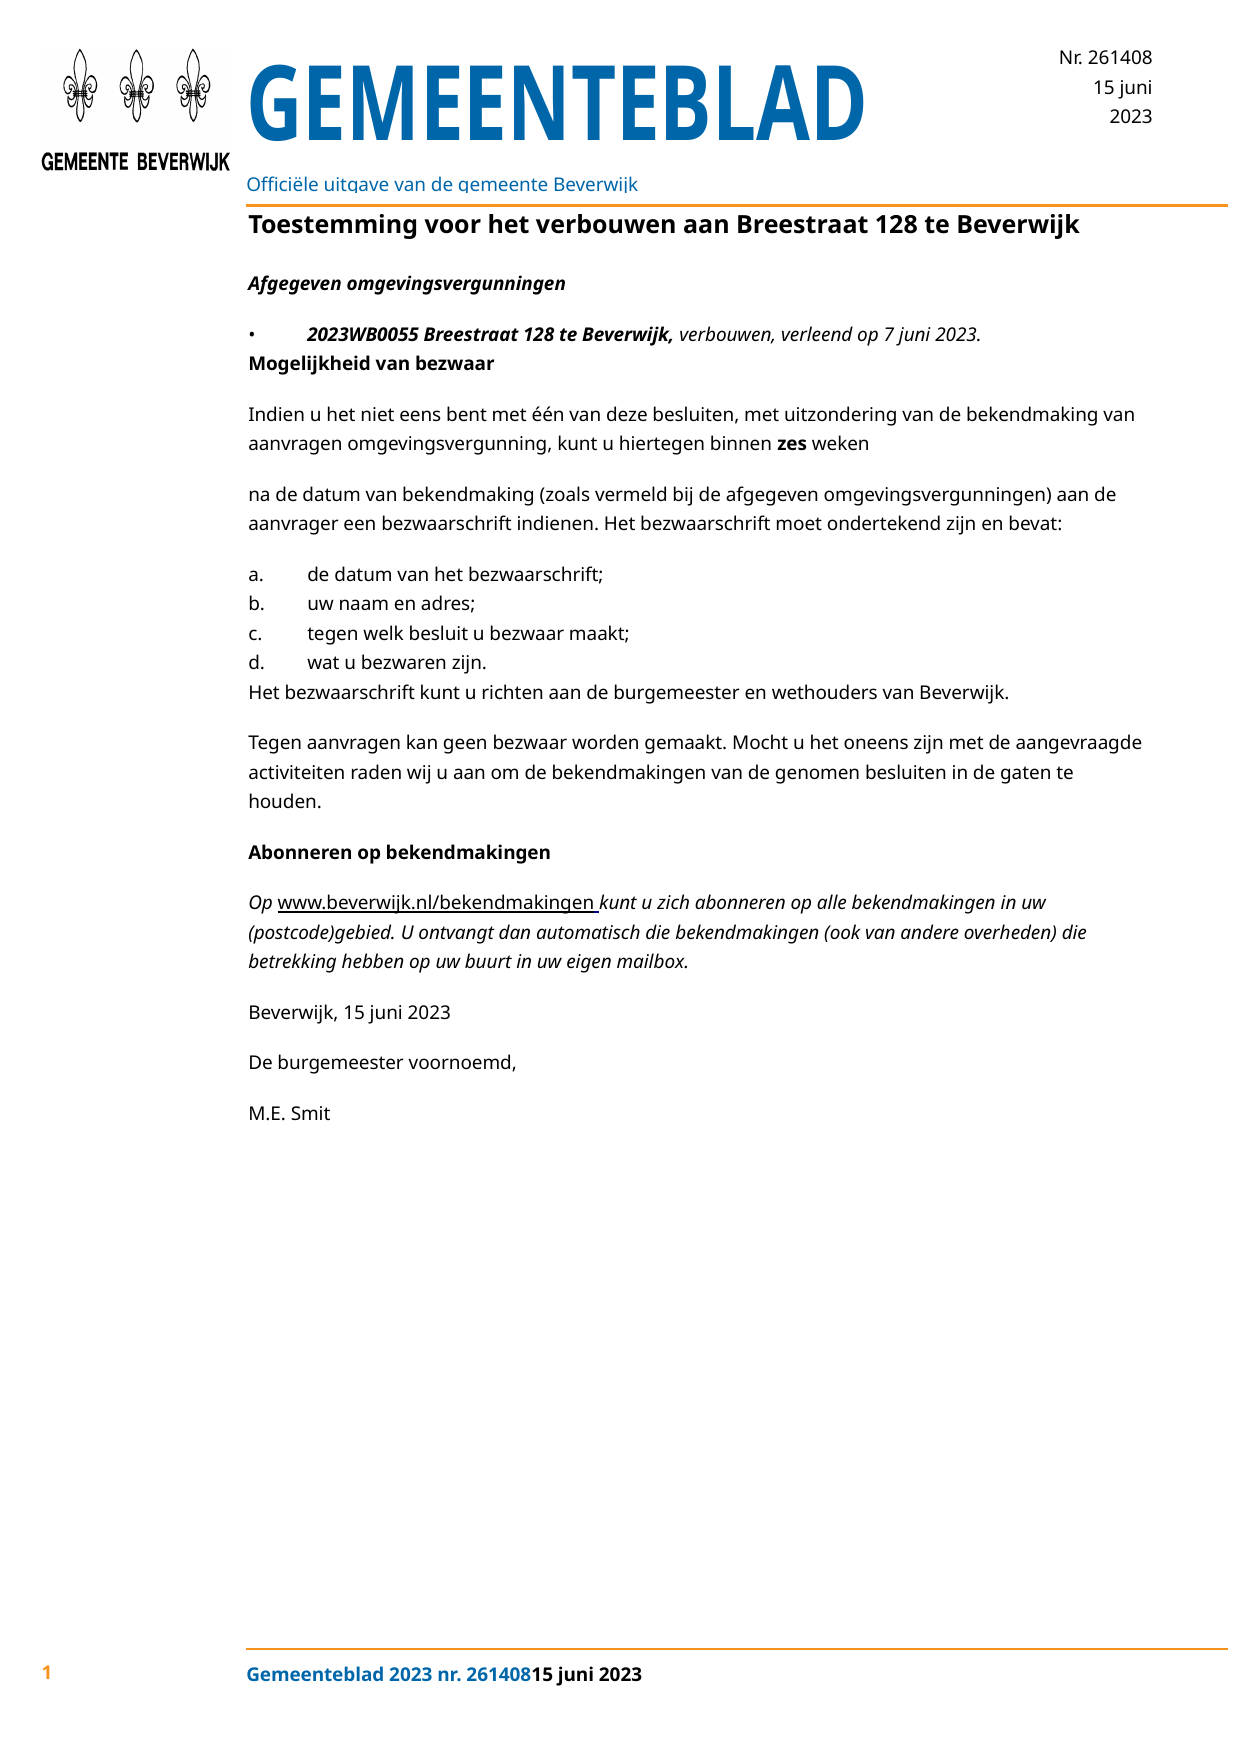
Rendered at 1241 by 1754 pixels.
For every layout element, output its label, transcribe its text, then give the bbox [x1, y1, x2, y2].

picture [41, 47, 231, 172]
text Mogelijkheid van bezwaar [248, 350, 1152, 376]
text De burgemeester voornoemd, [248, 1049, 1152, 1075]
text Afgegeven omgevingsvergunningen [248, 270, 1152, 296]
list uw naam en adres; [248, 590, 1152, 616]
text M.E. Smit [248, 1100, 1152, 1126]
text Het bezwaarschrift kunt u richten aan de burgemeester en wethouders van Beverwijk. [248, 679, 1152, 705]
list tegen welk besluit u bezwaar maakt; [248, 620, 1152, 646]
list wat u bezwaren zijn. [248, 649, 1152, 675]
text na de datum van bekendmaking (zoals vermeld bij de afgegeven omgevingsvergunningen) aan de aanvrager een bezwaarschrift indienen. Het bezwaarschrift moet ondertekend zijn en bevat: [248, 481, 1152, 536]
list 2023WB0055 Breestraat 128 te Beverwijk, verbouwen, verleend op 7 juni 2023. [248, 321, 1152, 346]
list de datum van het bezwaarschrift; [248, 561, 1152, 586]
text Tegen aanvragen kan geen bezwaar worden gemaakt. Mocht u het oneens zijn met de aangevraagde activiteiten raden wij u aan om de bekendmakingen van de genomen besluiten in de gaten te houden. [248, 729, 1152, 814]
text Beverwijk, 15 juni 2023 [248, 999, 1152, 1025]
text Op www.beverwijk.nl/bekendmakingen kunt u zich abonneren op alle bekendmakingen in uw (postcode)gebied. U ontvangt dan automatisch die bekendmakingen (ook van andere overheden) die betrekking hebben op uw buurt in uw eigen mailbox. [248, 889, 1152, 974]
text Indien u het niet eens bent met één van deze besluiten, met uitzondering van de bekendmaking van aanvragen omgevingsvergunning, kunt u hiertegen binnen zes weken [248, 401, 1152, 456]
text Toestemming voor het verbouwen aan Breestraat 128 te Beverwijk [248, 207, 1152, 241]
text Abonneren op bekendmakingen [248, 839, 1152, 865]
